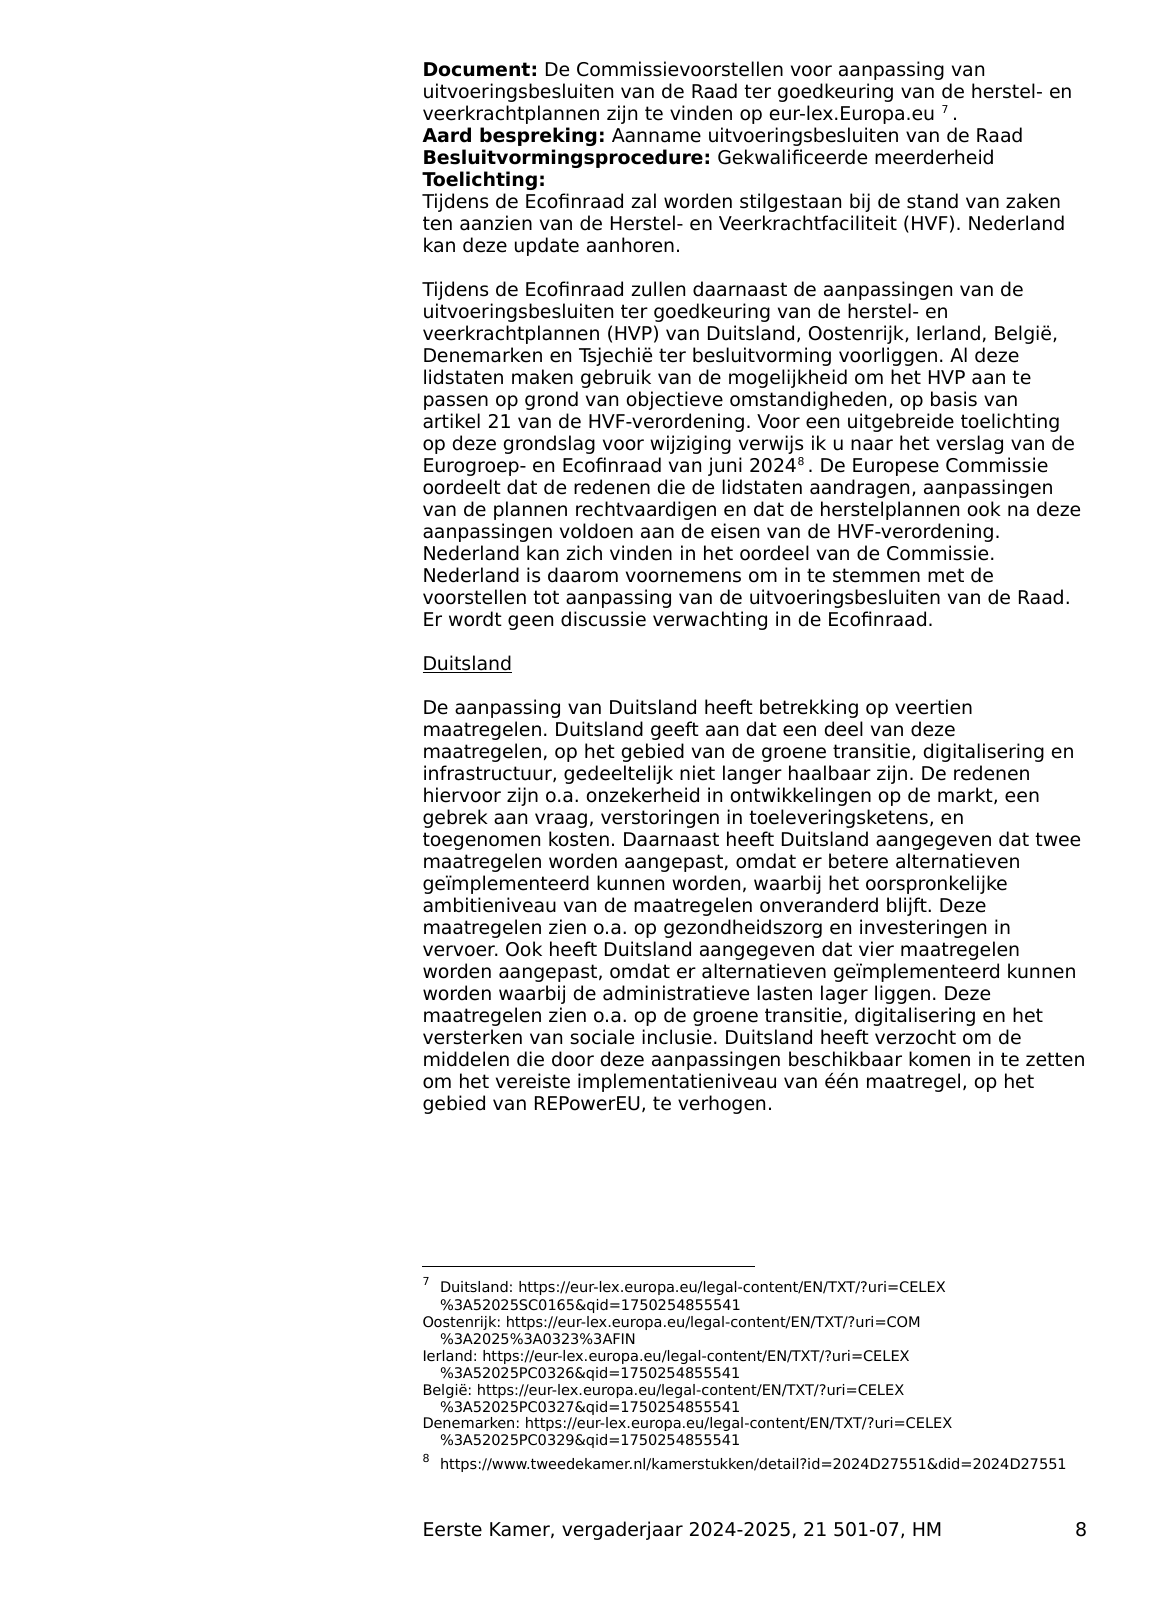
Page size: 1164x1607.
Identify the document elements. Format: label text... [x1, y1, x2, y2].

text Besluitvormingsprocedure: Gekwalificeerde meerderheid [422, 147, 1087, 169]
text De aanpassing van Duitsland heeft betrekking op veertien maatregelen. Duitsland geeft aan dat een deel van deze maatregelen, op het gebied van de groene transitie, digitalisering en infrastructuur, gedeeltelijk niet langer haalbaar zijn. De redenen hiervoor zijn o.a. onzekerheid in ontwikkelingen op de markt, een gebrek aan vraag, verstoringen in toeleveringsketens, en toegenomen kosten. Daarnaast heeft Duitsland aangegeven dat twee maatregelen worden aangepast, omdat er betere alternatieven geïmplementeerd kunnen worden, waarbij het oorspronkelijke ambitieniveau van de maatregelen onveranderd blijft. Deze maatregelen zien o.a. op gezondheidszorg en investeringen in vervoer. Ook heeft Duitsland aangegeven dat vier maatregelen worden aangepast, omdat er alternatieven geïmplementeerd kunnen worden waarbij de administratieve lasten lager liggen. Deze maatregelen zien o.a. op de groene transitie, digitalisering en het versterken van sociale inclusie. Duitsland heeft verzocht om de middelen die door deze aanpassingen beschikbaar komen in te zetten om het vereiste implementatieniveau van één maatregel, op het gebied van REPowerEU, te verhogen. [422, 697, 1087, 1115]
text https://www.tweedekamer.nl/kamerstukken/detail?id=2024D27551&did=2024D27551 [422, 1452, 1087, 1474]
text Ierland: https://eur-lex.europa.eu/legal-content/EN/TXT/?uri=CELEX%3A52025PC0326&qid=1750254855541 [422, 1348, 1087, 1382]
text Toelichting: [422, 169, 1087, 191]
text Document: De Commissievoorstellen voor aanpassing van uitvoeringsbesluiten van de Raad ter goedkeuring van de herstel- en veerkrachtplannen zijn te vinden op eur-lex.Europa.eu . [422, 59, 1087, 125]
text België: https://eur-lex.europa.eu/legal-content/EN/TXT/?uri=CELEX%3A52025PC0327&qid=1750254855541 [422, 1382, 1087, 1416]
text Aard bespreking: Aanname uitvoeringsbesluiten van de Raad [422, 125, 1087, 147]
text Tijdens de Ecofinraad zal worden stilgestaan bij de stand van zaken ten aanzien van de Herstel- en Veerkrachtfaciliteit (HVF). Nederland kan deze update aanhoren. [422, 191, 1087, 257]
text Duitsland: https://eur-lex.europa.eu/legal-content/EN/TXT/?uri=CELEX%3A52025SC0165&qid=1750254855541 [422, 1275, 1087, 1314]
subtitle Duitsland [422, 653, 1087, 675]
text Denemarken: https://eur-lex.europa.eu/legal-content/EN/TXT/?uri=CELEX%3A52025PC0329&qid=1750254855541 [422, 1416, 1087, 1449]
text Oostenrijk: https://eur-lex.europa.eu/legal-content/EN/TXT/?uri=COM%3A2025%3A0323%3AFIN [422, 1314, 1087, 1348]
text Tijdens de Ecofinraad zullen daarnaast de aanpassingen van de uitvoeringsbesluiten ter goedkeuring van de herstel- en veerkrachtplannen (HVP) van Duitsland, Oostenrijk, Ierland, België, Denemarken en Tsjechië ter besluitvorming voorliggen. Al deze lidstaten maken gebruik van de mogelijkheid om het HVP aan te passen op grond van objectieve omstandigheden, op basis van artikel 21 van de HVF-verordening. Voor een uitgebreide toelichting op deze grondslag voor wijziging verwijs ik u naar het verslag van de Eurogroep- en Ecofinraad van juni 2024. De Europese Commissie oordeelt dat de redenen die de lidstaten aandragen, aanpassingen van de plannen rechtvaardigen en dat de herstelplannen ook na deze aanpassingen voldoen aan de eisen van de HVF-verordening. Nederland kan zich vinden in het oordeel van de Commissie. Nederland is daarom voornemens om in te stemmen met de voorstellen tot aanpassing van de uitvoeringsbesluiten van de Raad. Er wordt geen discussie verwachting in de Ecofinraad. [422, 279, 1087, 631]
